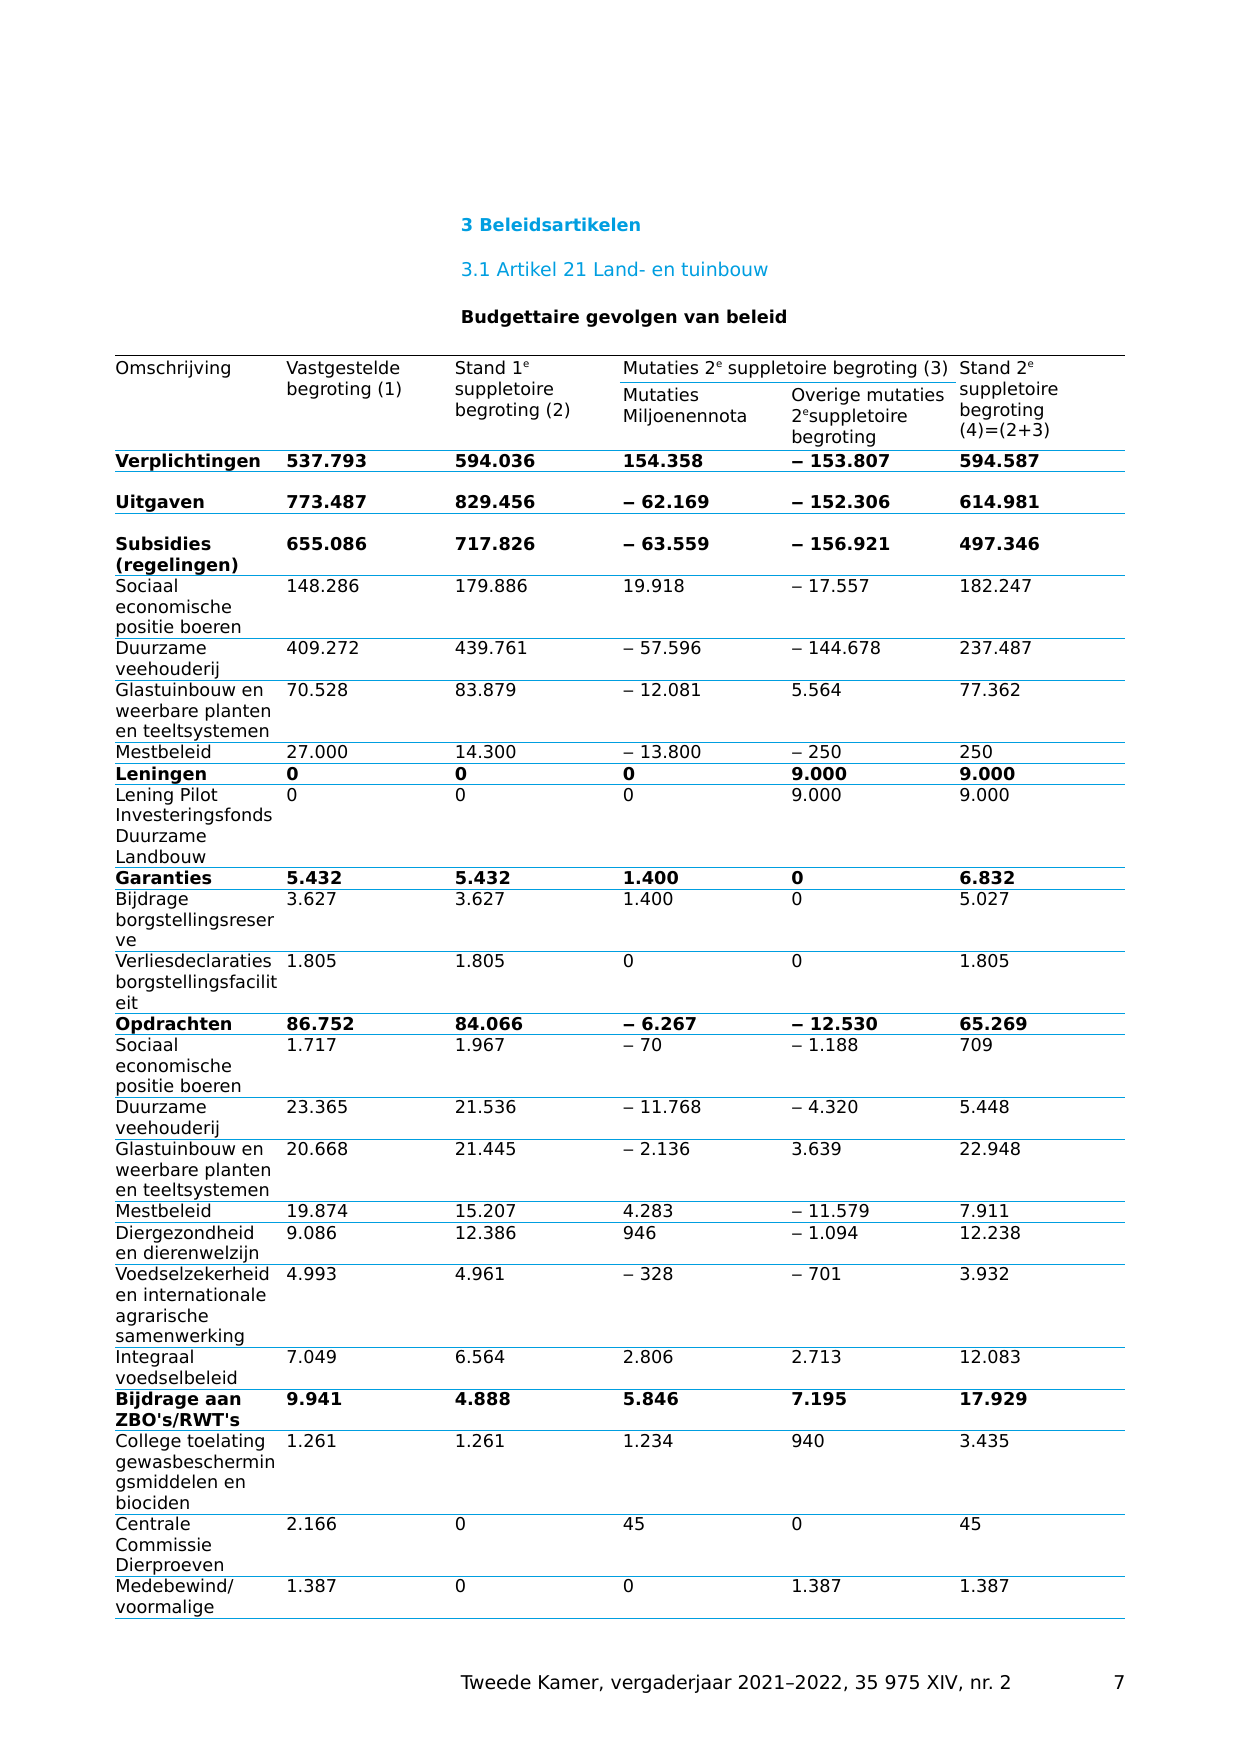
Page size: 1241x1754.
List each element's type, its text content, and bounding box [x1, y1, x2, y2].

table_cell Garanties [115, 868, 283, 888]
table_cell 15.207 [452, 1202, 620, 1222]
table_cell 0 [452, 1515, 620, 1576]
table_cell 17.929 [956, 1390, 1125, 1430]
table_cell 940 [788, 1431, 956, 1513]
table_cell 773.487 [283, 493, 452, 513]
table_cell 0 [620, 785, 788, 867]
table_cell [788, 472, 956, 492]
table_cell [283, 514, 452, 534]
table_cell ‒ 701 [788, 1265, 956, 1347]
table_cell 439.761 [452, 639, 620, 679]
table_cell 655.086 [283, 534, 452, 575]
table_cell ‒ 11.579 [788, 1202, 956, 1222]
table_cell Duurzame veehouderij [115, 1098, 283, 1138]
table_cell ‒ 62.169 [620, 493, 788, 513]
table_cell Mestbeleid [115, 1202, 283, 1222]
table_cell 614.981 [956, 493, 1125, 513]
table_cell [115, 472, 283, 492]
table_cell 22.948 [956, 1140, 1125, 1201]
table_cell 946 [620, 1223, 788, 1264]
table_cell ‒ 1.094 [788, 1223, 956, 1264]
table_cell 7.911 [956, 1202, 1125, 1222]
table_cell 148.286 [283, 576, 452, 638]
table_cell 12.386 [452, 1223, 620, 1264]
table_cell 237.487 [956, 639, 1125, 679]
table_cell 9.000 [788, 785, 956, 867]
table_cell 1.400 [620, 890, 788, 951]
table_cell Sociaal economische positie boeren [115, 576, 283, 638]
table_cell 829.456 [452, 493, 620, 513]
table_cell ‒ 6.267 [620, 1014, 788, 1034]
table_cell 1.805 [283, 952, 452, 1013]
table_cell Opdrachten [115, 1014, 283, 1034]
title 3.1 Artikel 21 Land- en tuinbouw [461, 259, 1125, 281]
table_cell 717.826 [452, 534, 620, 575]
table_cell 7.049 [283, 1348, 452, 1389]
table_cell ‒ 4.320 [788, 1098, 956, 1138]
table_cell Subsidies (regelingen) [115, 534, 283, 575]
table_cell 12.083 [956, 1348, 1125, 1389]
table_cell 45 [956, 1515, 1125, 1576]
table_cell 0 [788, 952, 956, 1013]
text Budgettaire gevolgen van beleid [461, 305, 1125, 328]
table_cell Integraal voedselbeleid [115, 1348, 283, 1389]
table_cell Uitgaven [115, 493, 283, 513]
table_cell Stand 2e suppletoire begroting (4)=(2+3) [956, 356, 1125, 450]
table_cell 709 [956, 1035, 1125, 1097]
table_cell 1.387 [956, 1577, 1125, 1618]
table_cell 84.066 [452, 1014, 620, 1034]
table_cell 0 [620, 952, 788, 1013]
table_cell 77.362 [956, 681, 1125, 742]
table_cell Sociaal economische positie boeren [115, 1035, 283, 1097]
table_cell 497.346 [956, 534, 1125, 575]
table_cell 1.234 [620, 1431, 788, 1513]
table_cell ‒ 13.800 [620, 743, 788, 763]
table_cell 250 [956, 743, 1125, 763]
table_cell 2.806 [620, 1348, 788, 1389]
table_cell 182.247 [956, 576, 1125, 638]
table_cell 4.888 [452, 1390, 620, 1430]
table_cell 0 [620, 764, 788, 784]
table_cell Verliesdeclaraties borgstellingsfaciliteit [115, 952, 283, 1013]
table_cell [283, 472, 452, 492]
table_cell 21.536 [452, 1098, 620, 1138]
table_cell 594.587 [956, 451, 1125, 471]
table_cell 1.717 [283, 1035, 452, 1097]
table_cell Glastuinbouw en weerbare planten en teeltsystemen [115, 681, 283, 742]
table_cell Bijdrage borgstellingsreserve [115, 890, 283, 951]
table_cell 70.528 [283, 681, 452, 742]
table_cell 1.805 [452, 952, 620, 1013]
table_cell Centrale Commissie Dierproeven [115, 1515, 283, 1576]
table_cell ‒ 63.559 [620, 534, 788, 575]
table_cell 65.269 [956, 1014, 1125, 1034]
table_cell ‒ 328 [620, 1265, 788, 1347]
table_cell 4.993 [283, 1265, 452, 1347]
table_cell [956, 472, 1125, 492]
table_cell 179.886 [452, 576, 620, 638]
table_cell 3.435 [956, 1431, 1125, 1513]
table_cell 0 [620, 1577, 788, 1618]
table_cell Duurzame veehouderij [115, 639, 283, 679]
table_cell [620, 514, 788, 534]
table_cell 2.166 [283, 1515, 452, 1576]
table_cell [452, 514, 620, 534]
table_cell Mutaties 2e suppletoire begroting (3) [620, 356, 956, 382]
table_cell 19.874 [283, 1202, 452, 1222]
table_cell 1.400 [620, 868, 788, 888]
table_cell 6.564 [452, 1348, 620, 1389]
table_cell College toelating gewasbeschermingsmiddelen en biociden [115, 1431, 283, 1513]
table_cell 9.941 [283, 1390, 452, 1430]
table_cell ‒ 2.136 [620, 1140, 788, 1201]
table_cell 409.272 [283, 639, 452, 679]
table_cell 5.027 [956, 890, 1125, 951]
table_cell Mestbeleid [115, 743, 283, 763]
table_cell 83.879 [452, 681, 620, 742]
table_cell 9.086 [283, 1223, 452, 1264]
table_cell 3.627 [283, 890, 452, 951]
table_cell 1.967 [452, 1035, 620, 1097]
table_cell ‒ 17.557 [788, 576, 956, 638]
table_cell 4.961 [452, 1265, 620, 1347]
table_cell [115, 514, 283, 534]
table_cell ‒ 1.188 [788, 1035, 956, 1097]
table_cell ‒ 12.081 [620, 681, 788, 742]
table_cell Diergezondheid en dierenwelzijn [115, 1223, 283, 1264]
table_cell 3.627 [452, 890, 620, 951]
table_cell 9.000 [956, 764, 1125, 784]
table_cell 0 [788, 1515, 956, 1576]
table_cell ‒ 152.306 [788, 493, 956, 513]
table_cell 4.283 [620, 1202, 788, 1222]
table_cell 5.432 [283, 868, 452, 888]
table_cell 5.432 [452, 868, 620, 888]
table_cell 1.387 [283, 1577, 452, 1618]
table_cell 27.000 [283, 743, 452, 763]
table_cell 3.639 [788, 1140, 956, 1201]
title 3 Beleidsartikelen [461, 213, 1125, 236]
table_cell Voedselzekerheid en internationale agrarische samenwerking [115, 1265, 283, 1347]
table_cell Overige mutaties 2esuppletoire begroting [788, 383, 956, 450]
table_cell [956, 514, 1125, 534]
table_cell 9.000 [956, 785, 1125, 867]
table_cell 5.846 [620, 1390, 788, 1430]
table_cell ‒ 70 [620, 1035, 788, 1097]
table_cell 86.752 [283, 1014, 452, 1034]
table_cell Leningen [115, 764, 283, 784]
table_cell [452, 472, 620, 492]
table_cell ‒ 57.596 [620, 639, 788, 679]
table_cell ‒ 11.768 [620, 1098, 788, 1138]
table_cell 5.564 [788, 681, 956, 742]
table_cell 12.238 [956, 1223, 1125, 1264]
table_cell Bijdrage aan ZBO's/RWT's [115, 1390, 283, 1430]
table_cell 0 [788, 868, 956, 888]
table_cell 23.365 [283, 1098, 452, 1138]
table_cell ‒ 156.921 [788, 534, 956, 575]
table_cell 0 [788, 890, 956, 951]
table_cell 19.918 [620, 576, 788, 638]
table_cell 537.793 [283, 451, 452, 471]
table_cell 1.261 [283, 1431, 452, 1513]
table_cell 5.448 [956, 1098, 1125, 1138]
table_cell Medebewind/voormalige [115, 1577, 283, 1618]
table_cell ‒ 144.678 [788, 639, 956, 679]
table_cell 3.932 [956, 1265, 1125, 1347]
table_cell 6.832 [956, 868, 1125, 888]
table_cell 0 [452, 1577, 620, 1618]
table_cell 2.713 [788, 1348, 956, 1389]
table_cell 14.300 [452, 743, 620, 763]
table_cell Omschrijving [115, 356, 283, 450]
table_cell 1.805 [956, 952, 1125, 1013]
table_cell 0 [283, 764, 452, 784]
table_cell 0 [452, 785, 620, 867]
table_cell Lening Pilot Investeringsfonds Duurzame Landbouw [115, 785, 283, 867]
table_cell 594.036 [452, 451, 620, 471]
table_cell 21.445 [452, 1140, 620, 1201]
table_header Budgettaire gevolgen van beleid artikel 21 Land- en tuinbouw (bedragen x € 1.000) [115, 330, 1125, 355]
table_cell Vastgestelde begroting (1) [283, 356, 452, 450]
table_cell Glastuinbouw en weerbare planten en teeltsystemen [115, 1140, 283, 1201]
table_cell Mutaties Miljoenennota [620, 383, 788, 450]
table_cell 1.261 [452, 1431, 620, 1513]
table_cell 20.668 [283, 1140, 452, 1201]
table_cell 9.000 [788, 764, 956, 784]
table_cell ‒ 153.807 [788, 451, 956, 471]
table_cell 154.358 [620, 451, 788, 471]
table_cell ‒ 12.530 [788, 1014, 956, 1034]
table_cell 7.195 [788, 1390, 956, 1430]
table_cell 0 [283, 785, 452, 867]
table_cell 45 [620, 1515, 788, 1576]
table_cell [788, 514, 956, 534]
table_cell [620, 472, 788, 492]
table_cell ‒ 250 [788, 743, 956, 763]
table_cell 1.387 [788, 1577, 956, 1618]
table_cell 0 [452, 764, 620, 784]
table_cell Stand 1e suppletoire begroting (2) [452, 356, 620, 450]
table_cell Verplichtingen [115, 451, 283, 471]
